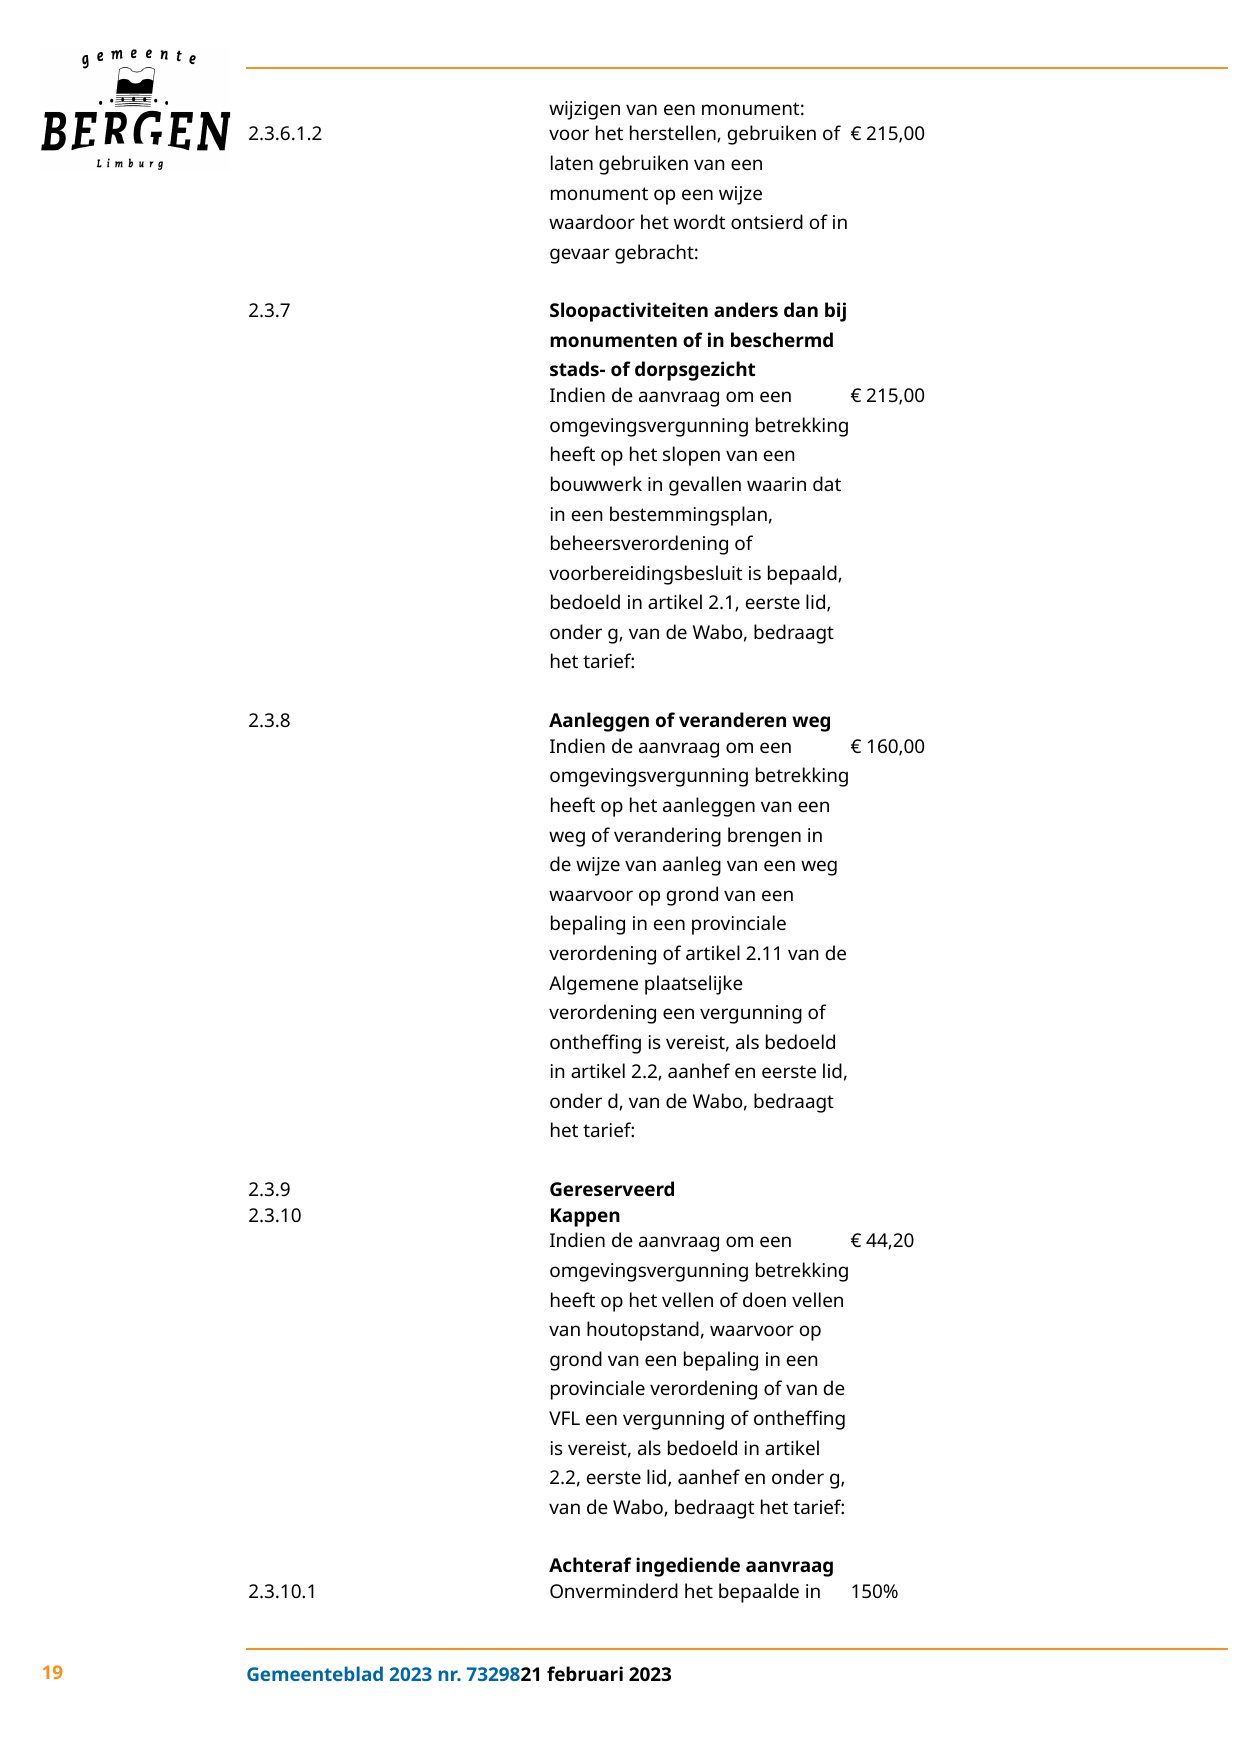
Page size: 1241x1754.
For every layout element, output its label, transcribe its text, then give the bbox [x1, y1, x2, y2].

table_header 2.3.9 [248, 1176, 549, 1202]
table_header Achteraf ingediende aanvraag [549, 1553, 850, 1578]
table_header [850, 1553, 1152, 1578]
table_cell [248, 383, 549, 674]
table_cell € 160,00 [850, 733, 1152, 1143]
table_cell 2.3.10.1 [248, 1578, 549, 1604]
table_cell wijzigen van een monument: [549, 95, 850, 121]
table_cell € 215,00 [850, 383, 1152, 674]
table_cell Kappen [549, 1202, 850, 1228]
table_cell 2.3.10 [248, 1202, 549, 1228]
table_header Aanleggen of veranderen weg [549, 707, 850, 733]
table_header Sloopactiviteiten anders dan bij monumenten of in beschermd stads- of dorpsgezicht [549, 298, 850, 382]
table_cell [248, 733, 549, 1143]
table_cell [850, 1202, 1152, 1228]
table_cell [248, 1228, 549, 1520]
table_cell € 44,20 [850, 1228, 1152, 1520]
table_cell [850, 95, 1152, 121]
table_header Gereserveerd [549, 1176, 850, 1202]
picture [41, 47, 231, 172]
table_cell Indien de aanvraag om een omgevingsvergunning betrekking heeft op het vellen of doen vellen van houtopstand, waarvoor op grond van een bepaling in een provinciale verordening of van de VFL een vergunning of ontheffing is vereist, als bedoeld in artikel 2.2, eerste lid, aanhef en onder g, van de Wabo, bedraagt het tarief: [549, 1228, 850, 1520]
table_cell Indien de aanvraag om een omgevingsvergunning betrekking heeft op het aanleggen van een weg of verandering brengen in de wijze van aanleg van een weg waarvoor op grond van een bepaling in een provinciale verordening of artikel 2.11 van de Algemene plaatselijke verordening een vergunning of ontheffing is vereist, als bedoeld in artikel 2.2, aanhef en eerste lid, onder d, van de Wabo, bedraagt het tarief: [549, 733, 850, 1143]
table_cell Indien de aanvraag om een omgevingsvergunning betrekking heeft op het slopen van een bouwwerk in gevallen waarin dat in een bestemmingsplan, beheersverordening of voorbereidingsbesluit is bepaald, bedoeld in artikel 2.1, eerste lid, onder g, van de Wabo, bedraagt het tarief: [549, 383, 850, 674]
table_cell € 215,00 [850, 121, 1152, 264]
table_header [850, 298, 1152, 382]
table_header [850, 1176, 1152, 1202]
table_header [850, 707, 1152, 733]
table_cell Onverminderd het bepaalde in [549, 1578, 850, 1604]
table_cell 150% [850, 1578, 1152, 1604]
table_header [248, 1553, 549, 1578]
table_cell [248, 95, 549, 121]
table_header 2.3.8 [248, 707, 549, 733]
table_cell 2.3.6.1.2 [248, 121, 549, 264]
table_cell voor het herstellen, gebruiken of laten gebruiken van een monument op een wijze waardoor het wordt ontsierd of in gevaar gebracht: [549, 121, 850, 264]
table_header 2.3.7 [248, 298, 549, 382]
